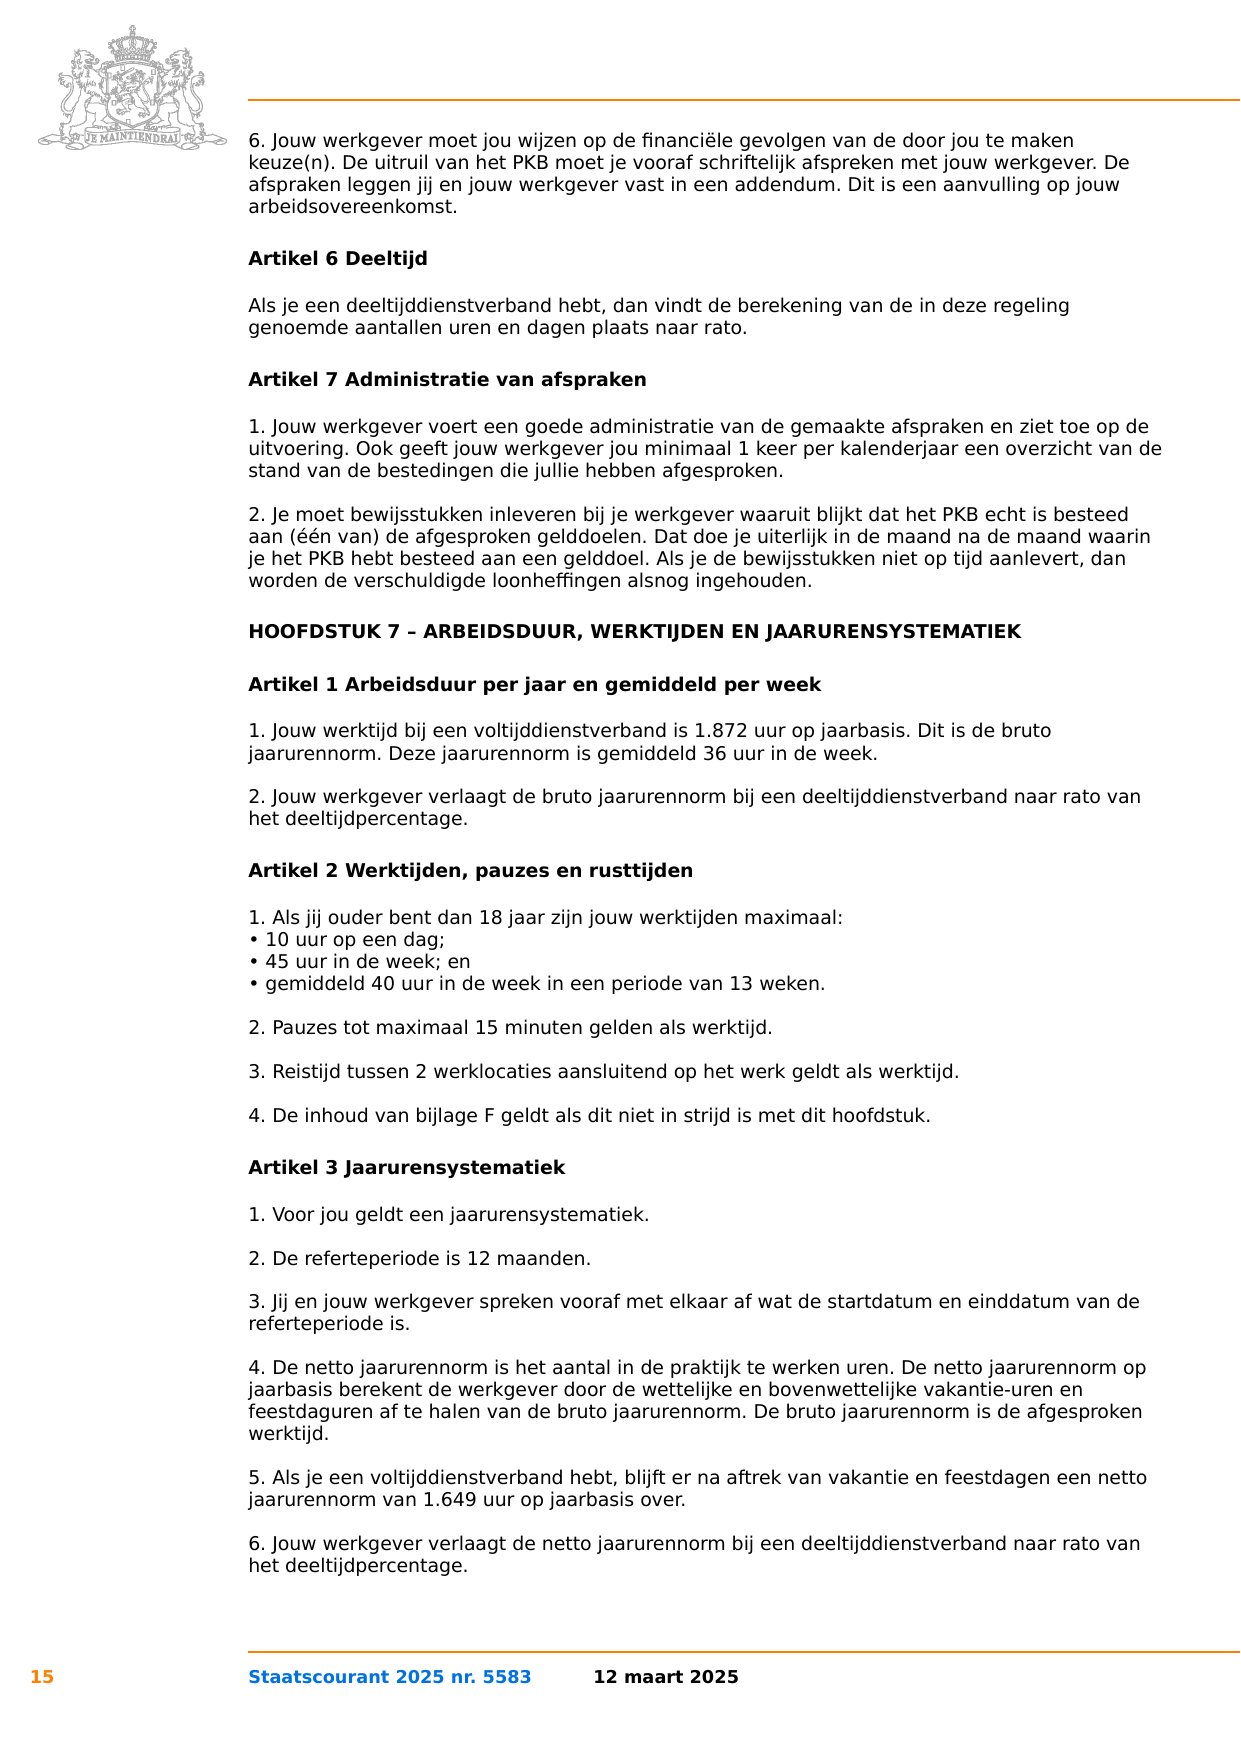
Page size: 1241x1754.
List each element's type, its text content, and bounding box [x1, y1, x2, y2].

text 3. Reistijd tussen 2 werklocaties aansluitend op het werk geldt als werktijd. [248, 1061, 1163, 1083]
text 5. Als je een voltijddienstverband hebt, blijft er na aftrek van vakantie en feestdagen een netto jaarurennorm van 1.649 uur op jaarbasis over. [248, 1467, 1163, 1511]
subtitle Artikel 1 Arbeidsduur per jaar en gemiddeld per week [248, 673, 1163, 695]
text • 45 uur in de week; en [248, 951, 1163, 973]
text Als je een deeltijddienstverband hebt, dan vindt de berekening van de in deze regeling genoemde aantallen uren en dagen plaats naar rato. [248, 295, 1163, 339]
text 4. De netto jaarurennorm is het aantal in de praktijk te werken uren. De netto jaarurennorm op jaarbasis berekent de werkgever door de wettelijke en bovenwettelijke vakantie-uren en feestdaguren af te halen van de bruto jaarurennorm. De bruto jaarurennorm is de afgesproken werktijd. [248, 1357, 1163, 1445]
text 1. Voor jou geldt een jaarurensystematiek. [248, 1204, 1163, 1226]
text 1. Als jij ouder bent dan 18 jaar zijn jouw werktijden maximaal: [248, 907, 1163, 929]
text • 10 uur op een dag; [248, 929, 1163, 951]
text 2. Je moet bewijsstukken inleveren bij je werkgever waaruit blijkt dat het PKB echt is besteed aan (één van) de afgesproken gelddoelen. Dat doe je uiterlijk in de maand na de maand waarin je het PKB hebt besteed aan een gelddoel. Als je de bewijsstukken niet op tijd aanlevert, dan worden de verschuldigde loonheffingen alsnog ingehouden. [248, 503, 1163, 591]
text 2. Pauzes tot maximaal 15 minuten gelden als werktijd. [248, 1017, 1163, 1039]
text 6. Jouw werkgever verlaagt de netto jaarurennorm bij een deeltijddienstverband naar rato van het deeltijdpercentage. [248, 1533, 1163, 1577]
subtitle Artikel 7 Administratie van afspraken [248, 369, 1163, 391]
subtitle Artikel 6 Deeltijd [248, 248, 1163, 270]
picture [38, 25, 227, 150]
text 6. Jouw werkgever moet jou wijzen op de financiële gevolgen van de door jou te maken keuze(n). De uitruil van het PKB moet je vooraf schriftelijk afspreken met jouw werkgever. De afspraken leggen jij en jouw werkgever vast in een addendum. Dit is een aanvulling op jouw arbeidsovereenkomst. [248, 130, 1163, 218]
subtitle Artikel 2 Werktijden, pauzes en rusttijden [248, 860, 1163, 882]
subtitle HOOFDSTUK 7 – ARBEIDSDUUR, WERKTIJDEN EN JAARURENSYSTEMATIEK [248, 621, 1163, 643]
text 2. De referteperiode is 12 maanden. [248, 1247, 1163, 1269]
text 4. De inhoud van bijlage F geldt als dit niet in strijd is met dit hoofdstuk. [248, 1105, 1163, 1127]
text 2. Jouw werkgever verlaagt de bruto jaarurennorm bij een deeltijddienstverband naar rato van het deeltijdpercentage. [248, 786, 1163, 830]
text • gemiddeld 40 uur in de week in een periode van 13 weken. [248, 973, 1163, 995]
text 3. Jij en jouw werkgever spreken vooraf met elkaar af wat de startdatum en einddatum van de referteperiode is. [248, 1291, 1163, 1335]
text 1. Jouw werkgever voert een goede administratie van de gemaakte afspraken en ziet toe op de uitvoering. Ook geeft jouw werkgever jou minimaal 1 keer per kalenderjaar een overzicht van de stand van de bestedingen die jullie hebben afgesproken. [248, 416, 1163, 482]
text 1. Jouw werktijd bij een voltijddienstverband is 1.872 uur op jaarbasis. Dit is de bruto jaarurennorm. Deze jaarurennorm is gemiddeld 36 uur in de week. [248, 720, 1163, 764]
subtitle Artikel 3 Jaarurensystematiek [248, 1157, 1163, 1179]
